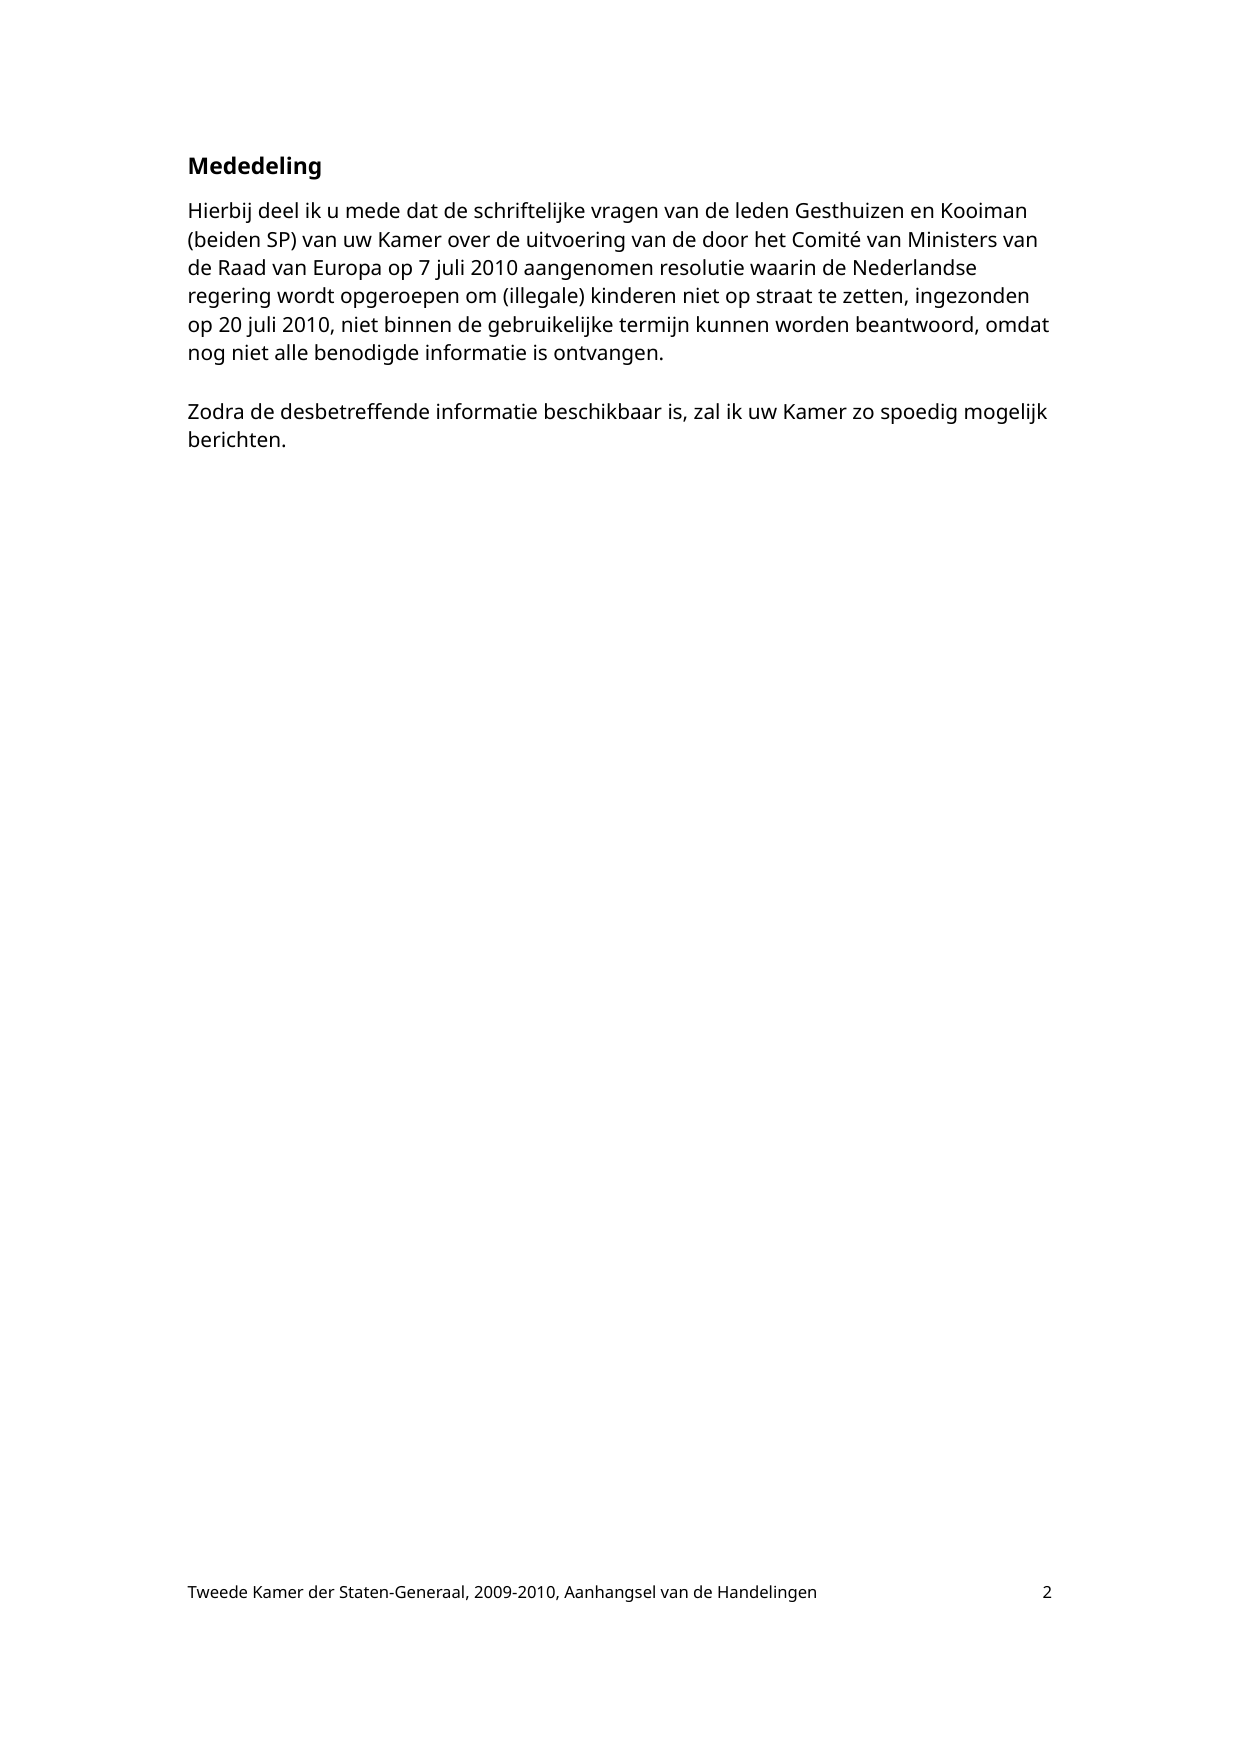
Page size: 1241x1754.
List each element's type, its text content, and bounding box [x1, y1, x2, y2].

subtitle Mededeling [187, 150, 1053, 181]
text Zodra de desbetreffende informatie beschikbaar is, zal ik uw Kamer zo spoedig mogelijk berichten. [187, 397, 1053, 454]
text Hierbij deel ik u mede dat de schriftelijke vragen van de leden Gesthuizen en Kooiman (beiden SP) van uw Kamer over de uitvoering van de door het Comité van Ministers van de Raad van Europa op 7 juli 2010 aangenomen resolutie waarin de Nederlandse regering wordt opgeroepen om (illegale) kinderen niet op straat te zetten, ingezonden op 20 juli 2010, niet binnen de gebruikelijke termijn kunnen worden beantwoord, omdat nog niet alle benodigde informatie is ontvangen. [187, 196, 1053, 367]
